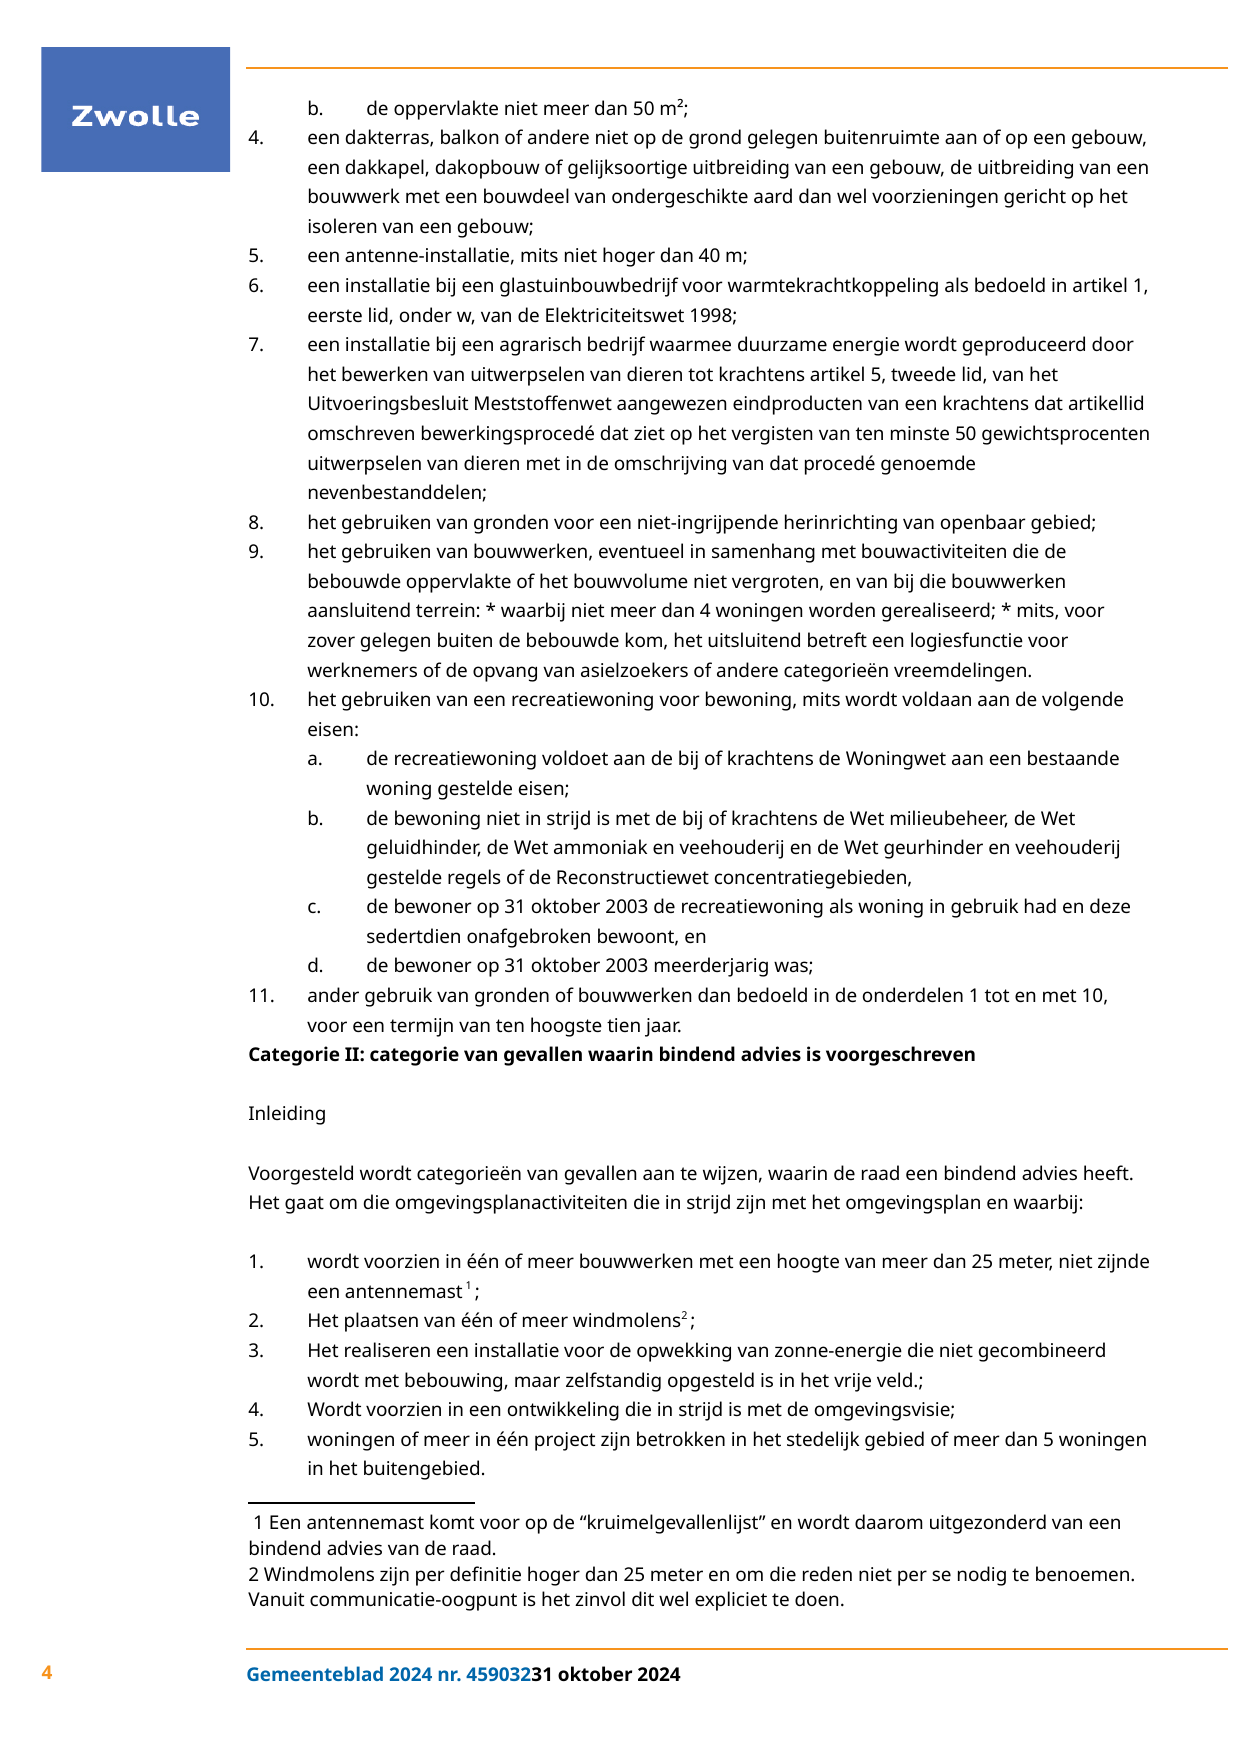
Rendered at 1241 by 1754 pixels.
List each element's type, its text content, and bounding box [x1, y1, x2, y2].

list een installatie bij een glastuinbouwbedrijf voor warmtekrachtkoppeling als bedoeld in artikel 1, eerste lid, onder w, van de Elektriciteitswet 1998; [248, 272, 1152, 328]
list de oppervlakte niet meer dan 50 m²; [307, 95, 1152, 121]
list de recreatiewoning voldoet aan de bij of krachtens de Woningwet aan een bestaande woning gestelde eisen; [307, 746, 1152, 801]
picture [41, 47, 231, 172]
list de bewoning niet in strijd is met de bij of krachtens de Wet milieubeheer, de Wet geluidhinder, de Wet ammoniak en veehouderij en de Wet geurhinder en veehouderij gestelde regels of de Reconstructiewet concentratiegebieden, [307, 805, 1152, 890]
list een dakterras, balkon of andere niet op de grond gelegen buitenruimte aan of op een gebouw, een dakkapel, dakopbouw of gelijksoortige uitbreiding van een gebouw, de uitbreiding van een bouwwerk met een bouwdeel van ondergeschikte aard dan wel voorzieningen gericht op het isoleren van een gebouw; [248, 124, 1152, 239]
list het gebruiken van gronden voor een niet-ingrijpende herinrichting van openbaar gebied; [248, 509, 1152, 535]
list het gebruiken van een recreatiewoning voor bewoning, mits wordt voldaan aan de volgende eisen: [248, 686, 1152, 742]
list Het plaatsen van één of meer windmolens; [248, 1308, 1152, 1333]
list ander gebruik van gronden of bouwwerken dan bedoeld in de onderdelen 1 tot en met 10, voor een termijn van ten hoogste tien jaar. [248, 982, 1152, 1038]
list woningen of meer in één project zijn betrokken in het stedelijk gebied of meer dan 5 woningen in het buitengebied. [248, 1426, 1152, 1481]
text Categorie II: categorie van gevallen waarin bindend advies is voorgeschreven [248, 1041, 1152, 1067]
list de bewoner op 31 oktober 2003 meerderjarig was; [307, 953, 1152, 978]
list het gebruiken van bouwwerken, eventueel in samenhang met bouwactiviteiten die de bebouwde oppervlakte of het bouwvolume niet vergroten, en van bij die bouwwerken aansluitend terrein: * waarbij niet meer dan 4 woningen worden gerealiseerd; * mits, voor zover gelegen buiten de bebouwde kom, het uitsluitend betreft een logiesfunctie voor werknemers of de opvang van asielzoekers of andere categorieën vreemdelingen. [248, 538, 1152, 683]
list Het realiseren een installatie voor de opwekking van zonne-energie die niet gecombineerd wordt met bebouwing, maar zelfstandig opgesteld is in het vrije veld.; [248, 1337, 1152, 1393]
list Wordt voorzien in een ontwikkeling die in strijd is met de omgevingsvisie; [248, 1396, 1152, 1422]
text Voorgesteld wordt categorieën van gevallen aan te wijzen, waarin de raad een bindend advies heeft. Het gaat om die omgevingsplanactiviteiten die in strijd zijn met het omgevingsplan en waarbij: [248, 1160, 1152, 1215]
list een installatie bij een agrarisch bedrijf waarmee duurzame energie wordt geproduceerd door het bewerken van uitwerpselen van dieren tot krachtens artikel 5, tweede lid, van het Uitvoeringsbesluit Meststoffenwet aangewezen eindproducten van een krachtens dat artikellid omschreven bewerkingsprocedé dat ziet op het vergisten van ten minste 50 gewichtsprocenten uitwerpselen van dieren met in de omschrijving van dat procedé genoemde nevenbestanddelen; [248, 331, 1152, 505]
list wordt voorzien in één of meer bouwwerken met een hoogte van meer dan 25 meter, niet zijnde een antennemast; [248, 1248, 1152, 1304]
list Een antennemast komt voor op de “kruimelgevallenlijst” en wordt daarom uitgezonderd van een bindend advies van de raad. [248, 1509, 1152, 1561]
text Inleiding [248, 1101, 1152, 1126]
list de bewoner op 31 oktober 2003 de recreatiewoning als woning in gebruik had en deze sedertdien onafgebroken bewoont, en [307, 893, 1152, 949]
list Windmolens zijn per definitie hoger dan 25 meter en om die reden niet per se nodig te benoemen. Vanuit communicatie-oogpunt is het zinvol dit wel expliciet te doen. [248, 1561, 1152, 1612]
list een antenne-installatie, mits niet hoger dan 40 m; [248, 243, 1152, 268]
